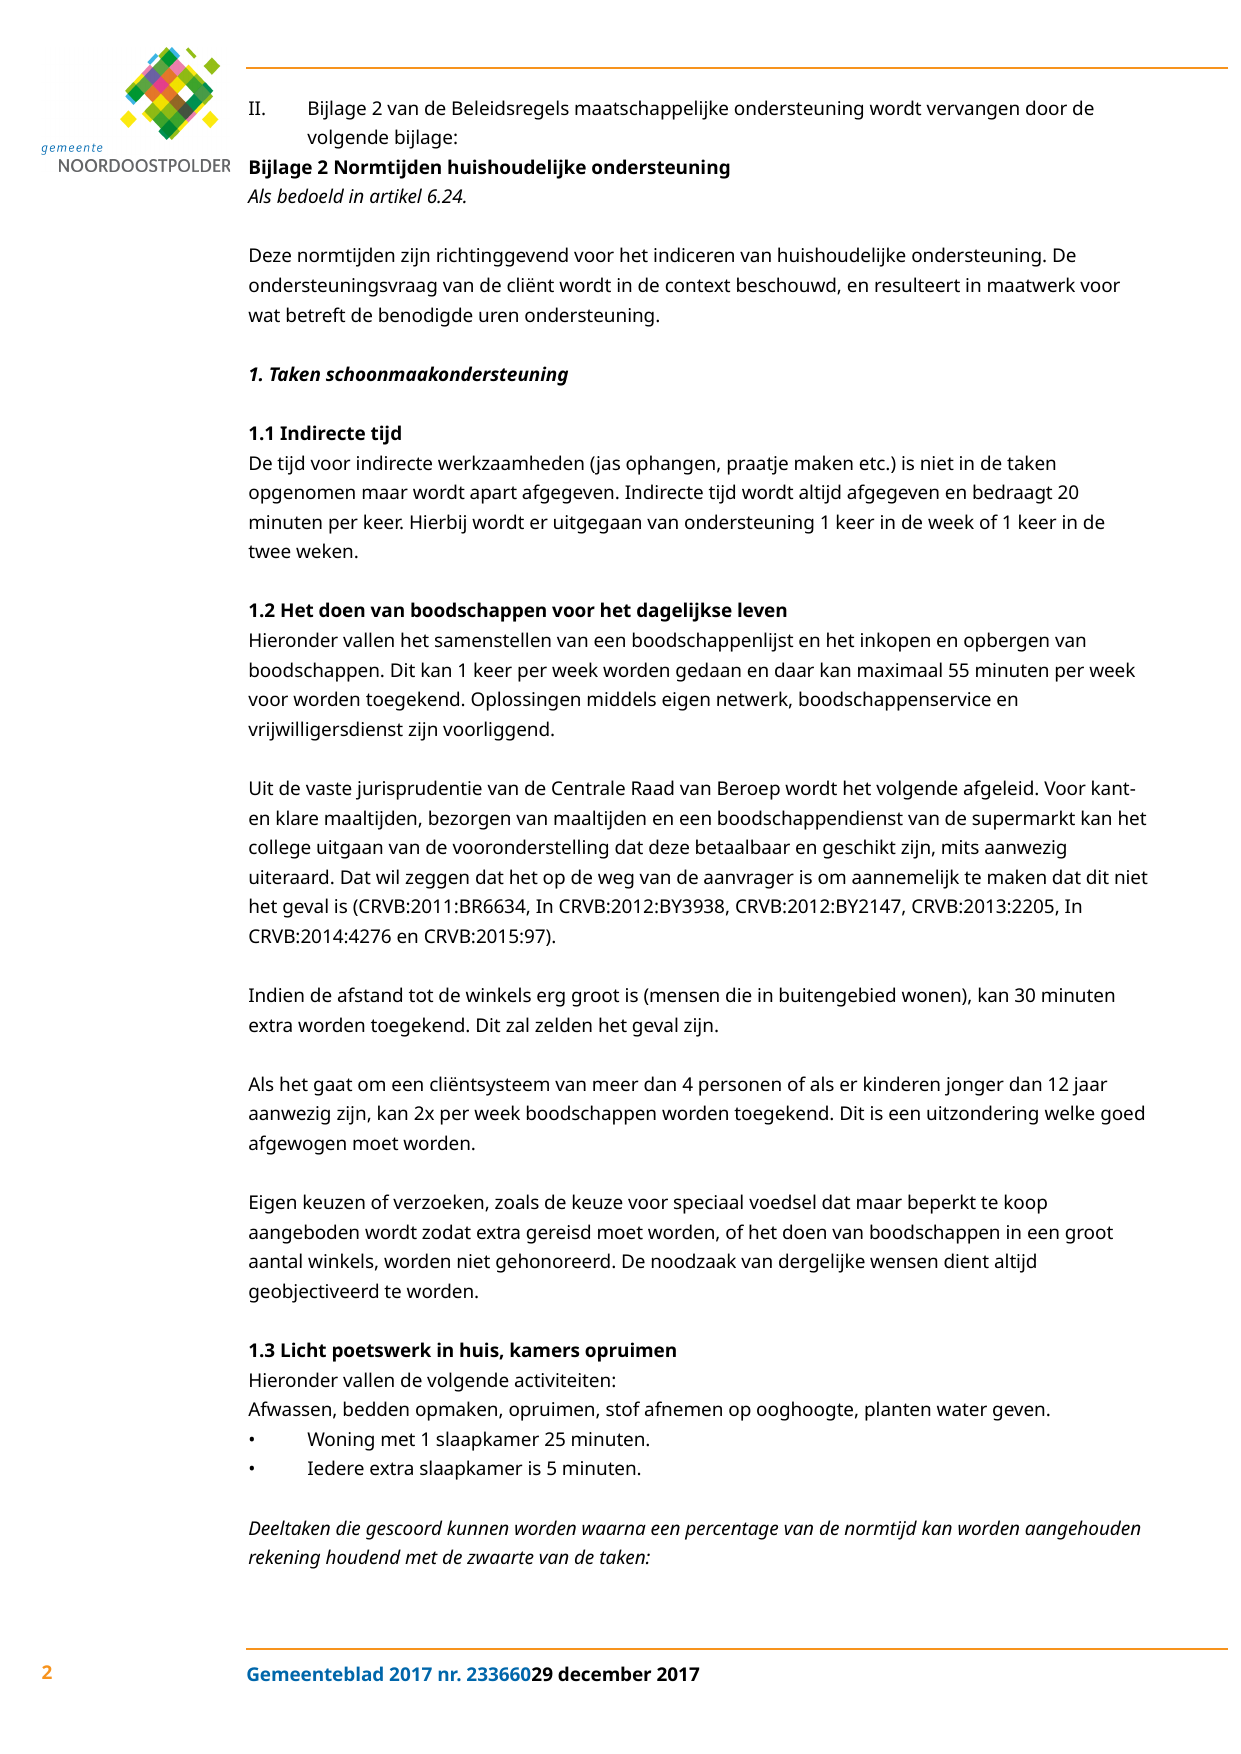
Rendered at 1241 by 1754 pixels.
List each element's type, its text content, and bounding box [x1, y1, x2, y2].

list Woning met 1 slaapkamer 25 minuten. [248, 1426, 1152, 1452]
text Als het gaat om een cliëntsysteem van meer dan 4 personen of als er kinderen jonger dan 12 jaar aanwezig zijn, kan 2x per week boodschappen worden toegekend. Dit is een uitzondering welke goed afgewogen moet worden. [248, 1071, 1152, 1156]
text Hieronder vallen het samenstellen van een boodschappenlijst en het inkopen en opbergen van boodschappen. Dit kan 1 keer per week worden gedaan en daar kan maximaal 55 minuten per week voor worden toegekend. Oplossingen middels eigen netwerk, boodschappenservice en vrijwilligersdienst zijn voorliggend. [248, 627, 1152, 742]
picture [41, 47, 231, 172]
text 1. Taken schoonmaakondersteuning [248, 361, 1152, 387]
text Deze normtijden zijn richtinggevend voor het indiceren van huishoudelijke ondersteuning. De ondersteuningsvraag van de cliënt wordt in de context beschouwd, en resulteert in maatwerk voor wat betreft de benodigde uren ondersteuning. [248, 243, 1152, 328]
text Uit de vaste jurisprudentie van de Centrale Raad van Beroep wordt het volgende afgeleid. Voor kant- en klare maaltijden, bezorgen van maaltijden en een boodschappendienst van de supermarkt kan het college uitgaan van de vooronderstelling dat deze betaalbaar en geschikt zijn, mits aanwezig uiteraard. Dat wil zeggen dat het op de weg van de aanvrager is om aannemelijk te maken dat dit niet het geval is (CRVB:2011:BR6634, In CRVB:2012:BY3938, CRVB:2012:BY2147, CRVB:2013:2205, In CRVB:2014:4276 en CRVB:2015:97). [248, 775, 1152, 949]
text De tijd voor indirecte werkzaamheden (jas ophangen, praatje maken etc.) is niet in de taken opgenomen maar wordt apart afgegeven. Indirecte tijd wordt altijd afgegeven en bedraagt 20 minuten per keer. Hierbij wordt er uitgegaan van ondersteuning 1 keer in de week of 1 keer in de twee weken. [248, 450, 1152, 564]
text Indien de afstand tot de winkels erg groot is (mensen die in buitengebied wonen), kan 30 minuten extra worden toegekend. Dit zal zelden het geval zijn. [248, 982, 1152, 1038]
text 1.2 Het doen van boodschappen voor het dagelijkse leven [248, 598, 1152, 623]
text Eigen keuzen of verzoeken, zoals de keuze voor speciaal voedsel dat maar beperkt te koop aangeboden wordt zodat extra gereisd moet worden, of het doen van boodschappen in een groot aantal winkels, worden niet gehonoreerd. De noodzaak van dergelijke wensen dient altijd geobjectiveerd te worden. [248, 1189, 1152, 1304]
text Hieronder vallen de volgende activiteiten: [248, 1367, 1152, 1393]
text Als bedoeld in artikel 6.24. [248, 183, 1152, 209]
list Bijlage 2 van de Beleidsregels maatschappelijke ondersteuning wordt vervangen door de volgende bijlage: [248, 95, 1152, 150]
text Afwassen, bedden opmaken, opruimen, stof afnemen op ooghoogte, planten water geven. [248, 1396, 1152, 1422]
list Iedere extra slaapkamer is 5 minuten. [248, 1456, 1152, 1481]
text 1.3 Licht poetswerk in huis, kamers opruimen [248, 1337, 1152, 1363]
text Bijlage 2 Normtijden huishoudelijke ondersteuning [248, 154, 1152, 180]
text Deeltaken die gescoord kunnen worden waarna een percentage van de normtijd kan worden aangehouden rekening houdend met de zwaarte van de taken: [248, 1515, 1152, 1570]
text 1.1 Indirecte tijd [248, 420, 1152, 446]
